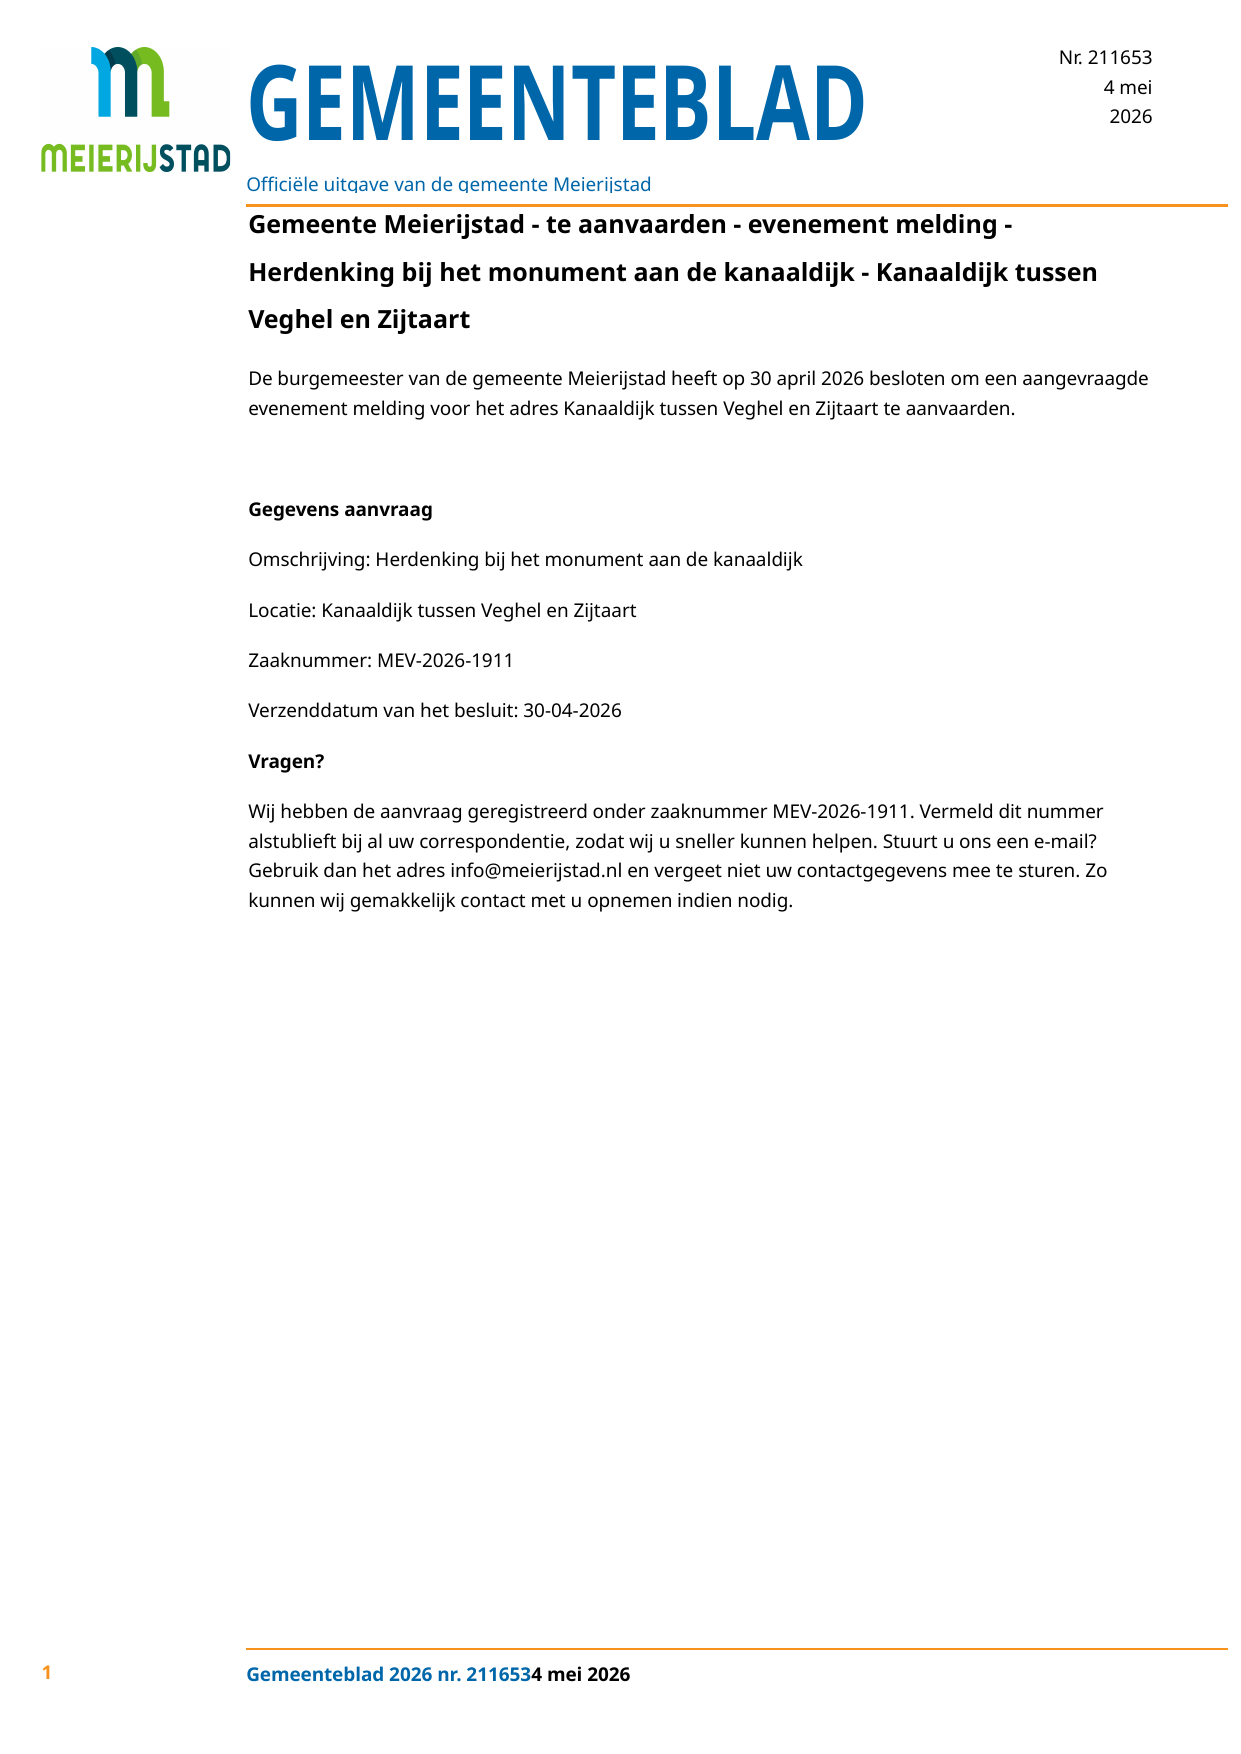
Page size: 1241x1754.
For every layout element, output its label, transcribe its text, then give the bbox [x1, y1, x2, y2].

text Wij hebben de aanvraag geregistreerd onder zaaknummer MEV-2026-1911. Vermeld dit nummer alstublieft bij al uw correspondentie, zodat wij u sneller kunnen helpen. Stuurt u ons een e-mail? Gebruik dan het adres info@meierijstad.nl en vergeet niet uw contactgegevens mee te sturen. Zo kunnen wij gemakkelijk contact met u opnemen indien nodig. [248, 798, 1152, 913]
text Omschrijving: Herdenking bij het monument aan de kanaaldijk [248, 546, 1152, 572]
text Gemeente Meierijstad - te aanvaarden - evenement melding - Herdenking bij het monument aan de kanaaldijk - Kanaaldijk tussen Veghel en Zijtaart [248, 207, 1152, 336]
text Locatie: Kanaaldijk tussen Veghel en Zijtaart [248, 597, 1152, 622]
text Gegevens aanvraag [248, 496, 1152, 522]
text Zaaknummer: MEV-2026-1911 [248, 647, 1152, 673]
picture [41, 47, 231, 172]
text Vragen? [248, 748, 1152, 774]
text Verzenddatum van het besluit: 30-04-2026 [248, 698, 1152, 723]
text De burgemeester van de gemeente Meierijstad heeft op 30 april 2026 besloten om een aangevraagde evenement melding voor het adres Kanaaldijk tussen Veghel en Zijtaart te aanvaarden. [248, 366, 1152, 421]
